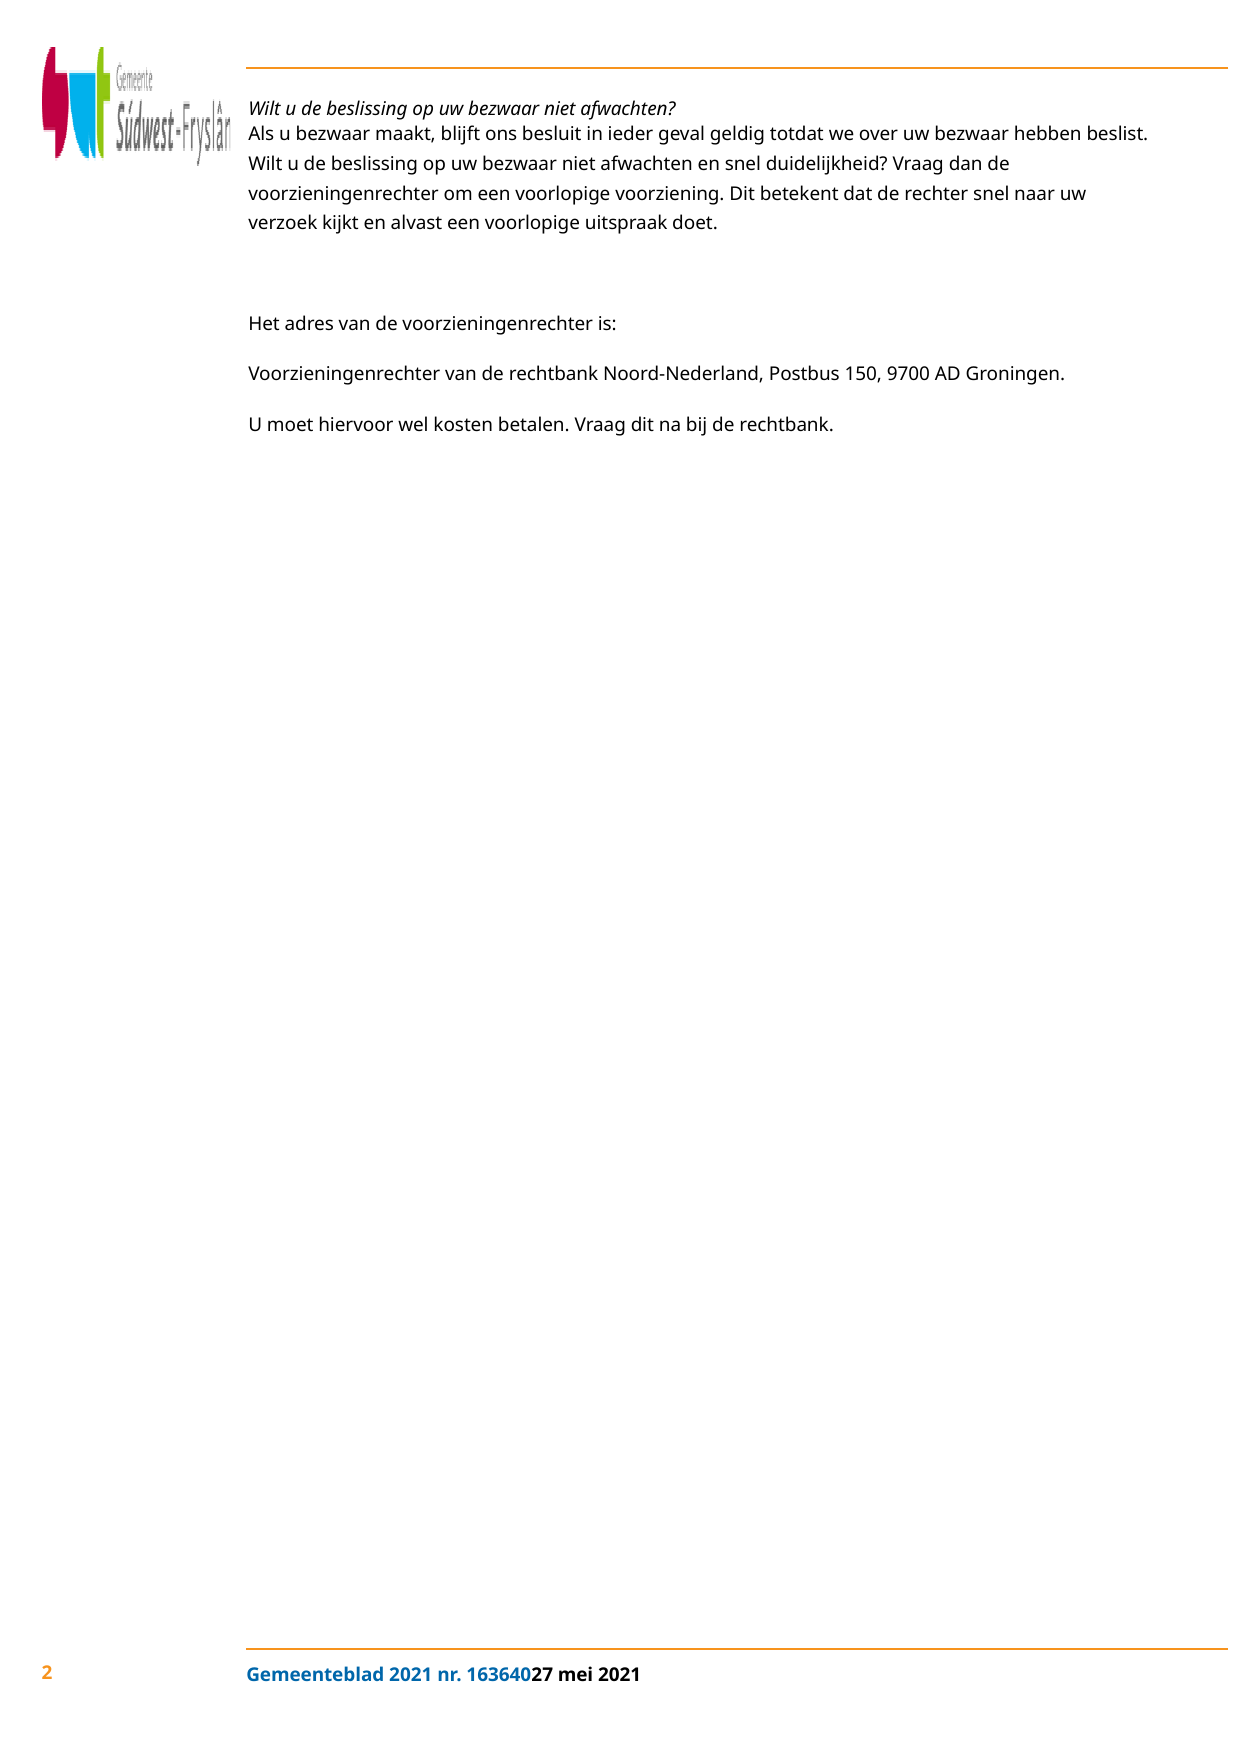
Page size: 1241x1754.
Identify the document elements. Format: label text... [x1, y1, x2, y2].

text Voorzieningenrechter van de rechtbank Noord-Nederland, Postbus 150, 9700 AD Groningen. [248, 361, 1152, 386]
text U moet hiervoor wel kosten betalen. Vraag dit na bij de rechtbank. [248, 411, 1152, 437]
text Het adres van de voorzieningenrechter is: [248, 310, 1152, 336]
text Als u bezwaar maakt, blijft ons besluit in ieder geval geldig totdat we over uw bezwaar hebben beslist. Wilt u de beslissing op uw bezwaar niet afwachten en snel duidelijkheid? Vraag dan de voorzieningenrechter om een voorlopige voorziening. Dit betekent dat de rechter snel naar uw verzoek kijkt en alvast een voorlopige uitspraak doet. [248, 121, 1152, 235]
picture [41, 47, 231, 172]
text Wilt u de beslissing op uw bezwaar niet afwachten? [248, 95, 1152, 121]
